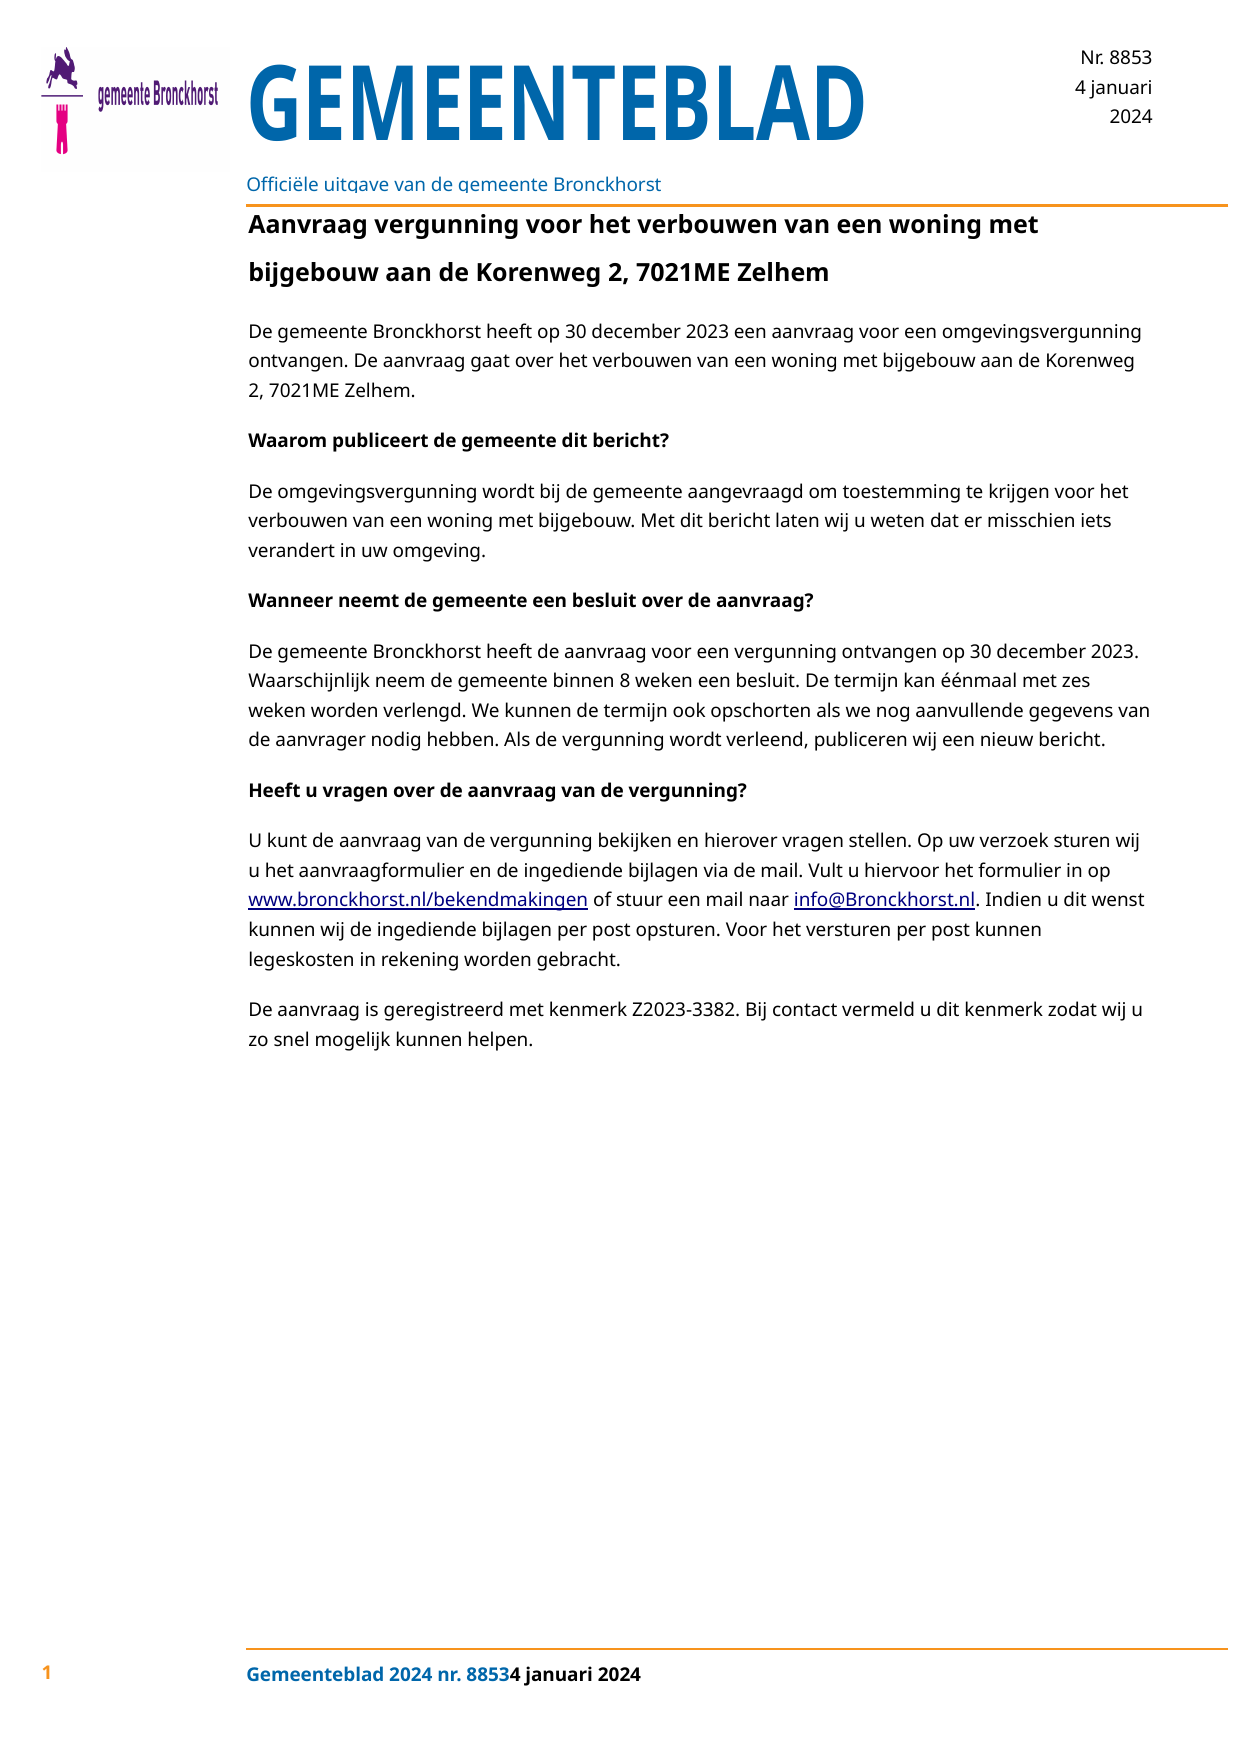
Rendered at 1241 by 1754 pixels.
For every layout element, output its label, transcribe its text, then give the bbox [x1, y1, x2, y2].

picture [41, 47, 231, 172]
text De aanvraag is geregistreerd met kenmerk Z2023-3382. Bij contact vermeld u dit kenmerk zodat wij u zo snel mogelijk kunnen helpen. [248, 996, 1152, 1052]
text U kunt de aanvraag van de vergunning bekijken en hierover vragen stellen. Op uw verzoek sturen wij u het aanvraagformulier en de ingediende bijlagen via de mail. Vult u hiervoor het formulier in op www.bronckhorst.nl/bekendmakingen of stuur een mail naar info@Bronckhorst.nl. Indien u dit wenst kunnen wij de ingediende bijlagen per post opsturen. Voor het versturen per post kunnen legeskosten in rekening worden gebracht. [248, 827, 1152, 972]
text Wanneer neemt de gemeente een besluit over de aanvraag? [248, 587, 1152, 613]
text De gemeente Bronckhorst heeft op 30 december 2023 een aanvraag voor een omgevingsvergunning ontvangen. De aanvraag gaat over het verbouwen van een woning met bijgebouw aan de Korenweg 2, 7021ME Zelhem. [248, 318, 1152, 403]
text Waarom publiceert de gemeente dit bericht? [248, 427, 1152, 453]
text De gemeente Bronckhorst heeft de aanvraag voor een vergunning ontvangen op 30 december 2023. Waarschijnlijk neem de gemeente binnen 8 weken een besluit. De termijn kan éénmaal met zes weken worden verlengd. We kunnen de termijn ook opschorten als we nog aanvullende gegevens van de aanvrager nodig hebben. Als de vergunning wordt verleend, publiceren wij een nieuw bericht. [248, 638, 1152, 752]
text Aanvraag vergunning voor het verbouwen van een woning met bijgebouw aan de Korenweg 2, 7021ME Zelhem [248, 207, 1152, 288]
text Heeft u vragen over de aanvraag van de vergunning? [248, 777, 1152, 803]
text De omgevingsvergunning wordt bij de gemeente aangevraagd om toestemming te krijgen voor het verbouwen van een woning met bijgebouw. Met dit bericht laten wij u weten dat er misschien iets verandert in uw omgeving. [248, 478, 1152, 563]
